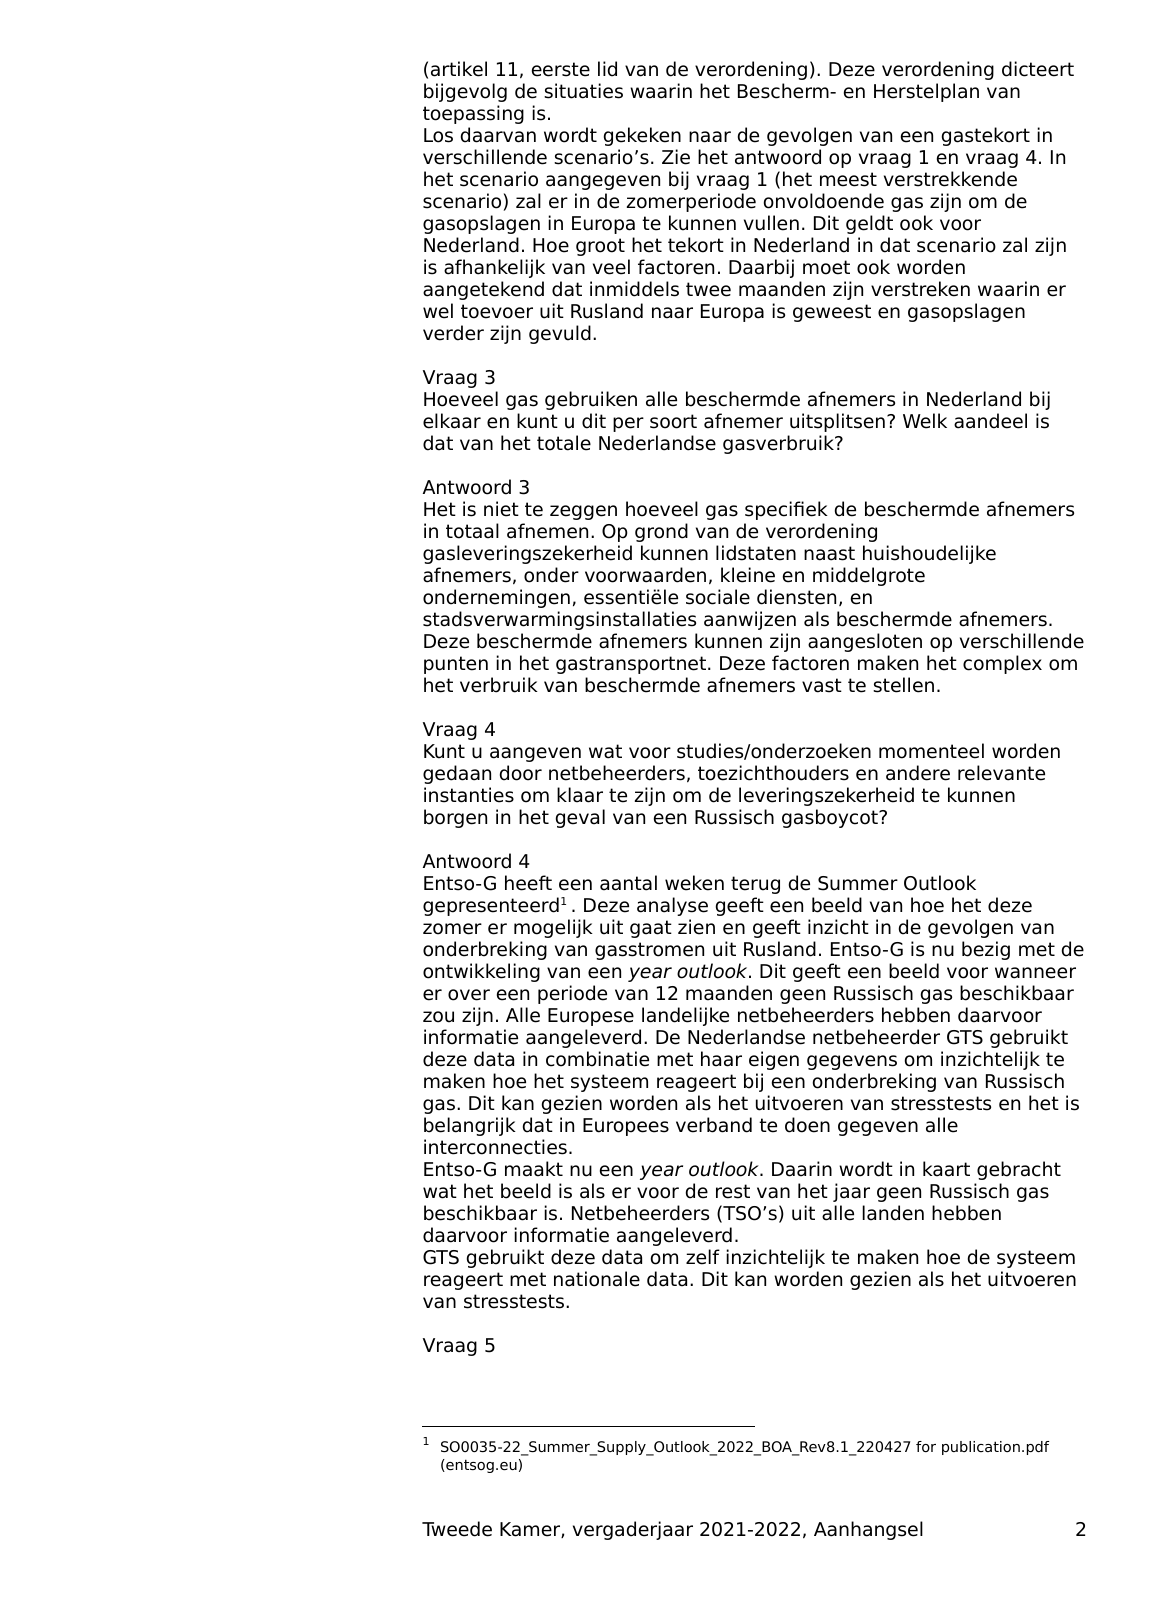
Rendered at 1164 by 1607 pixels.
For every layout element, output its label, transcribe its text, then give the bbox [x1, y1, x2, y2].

text Het is niet te zeggen hoeveel gas specifiek de beschermde afnemers in totaal afnemen. Op grond van de verordening gasleveringszekerheid kunnen lidstaten naast huishoudelijke afnemers, onder voorwaarden, kleine en middelgrote ondernemingen, essentiële sociale diensten, en stadsverwarmingsinstallaties aanwijzen als beschermde afnemers. [422, 499, 1087, 631]
text GTS gebruikt deze data om zelf inzichtelijk te maken hoe de systeem reageert met nationale data. Dit kan worden gezien als het uitvoeren van stresstests. [422, 1247, 1087, 1313]
text SO0035-22_Summer_Supply_Outlook_2022_BOA_Rev8.1_220427 for publication.pdf (entsog.eu) [422, 1435, 1087, 1474]
text Kunt u aangeven wat voor studies/onderzoeken momenteel worden gedaan door netbeheerders, toezichthouders en andere relevante instanties om klaar te zijn om de leveringszekerheid te kunnen borgen in het geval van een Russisch gasboycot? [422, 741, 1087, 829]
text Deze beschermde afnemers kunnen zijn aangesloten op verschillende punten in het gastransportnet. Deze factoren maken het complex om het verbruik van beschermde afnemers vast te stellen. [422, 631, 1087, 697]
text Los daarvan wordt gekeken naar de gevolgen van een gastekort in verschillende scenario’s. Zie het antwoord op vraag 1 en vraag 4. In het scenario aangegeven bij vraag 1 (het meest verstrekkende scenario) zal er in de zomerperiode onvoldoende gas zijn om de gasopslagen in Europa te kunnen vullen. Dit geldt ook voor Nederland. Hoe groot het tekort in Nederland in dat scenario zal zijn is afhankelijk van veel factoren. Daarbij moet ook worden aangetekend dat inmiddels twee maanden zijn verstreken waarin er wel toevoer uit Rusland naar Europa is geweest en gasopslagen verder zijn gevuld. [422, 125, 1087, 345]
text Entso-G maakt nu een year outlook. Daarin wordt in kaart gebracht wat het beeld is als er voor de rest van het jaar geen Russisch gas beschikbaar is. Netbeheerders (TSO’s) uit alle landen hebben daarvoor informatie aangeleverd. [422, 1159, 1087, 1247]
text (artikel 11, eerste lid van de verordening). Deze verordening dicteert bijgevolg de situaties waarin het Bescherm- en Herstelplan van toepassing is. [422, 59, 1087, 125]
text Antwoord 4 [422, 851, 1087, 873]
text Vraag 3 [422, 367, 1087, 389]
text Vraag 5 [422, 1335, 1087, 1357]
text Vraag 4 [422, 719, 1087, 741]
text Antwoord 3 [422, 477, 1087, 499]
text Entso-G heeft een aantal weken terug de Summer Outlook gepresenteerd. Deze analyse geeft een beeld van hoe het deze zomer er mogelijk uit gaat zien en geeft inzicht in de gevolgen van onderbreking van gasstromen uit Rusland. Entso-G is nu bezig met de ontwikkeling van een year outlook. Dit geeft een beeld voor wanneer er over een periode van 12 maanden geen Russisch gas beschikbaar zou zijn. Alle Europese landelijke netbeheerders hebben daarvoor informatie aangeleverd. De Nederlandse netbeheerder GTS gebruikt deze data in combinatie met haar eigen gegevens om inzichtelijk te maken hoe het systeem reageert bij een onderbreking van Russisch gas. Dit kan gezien worden als het uitvoeren van stresstests en het is belangrijk dat in Europees verband te doen gegeven alle interconnecties. [422, 873, 1087, 1159]
text Hoeveel gas gebruiken alle beschermde afnemers in Nederland bij elkaar en kunt u dit per soort afnemer uitsplitsen? Welk aandeel is dat van het totale Nederlandse gasverbruik? [422, 389, 1087, 455]
